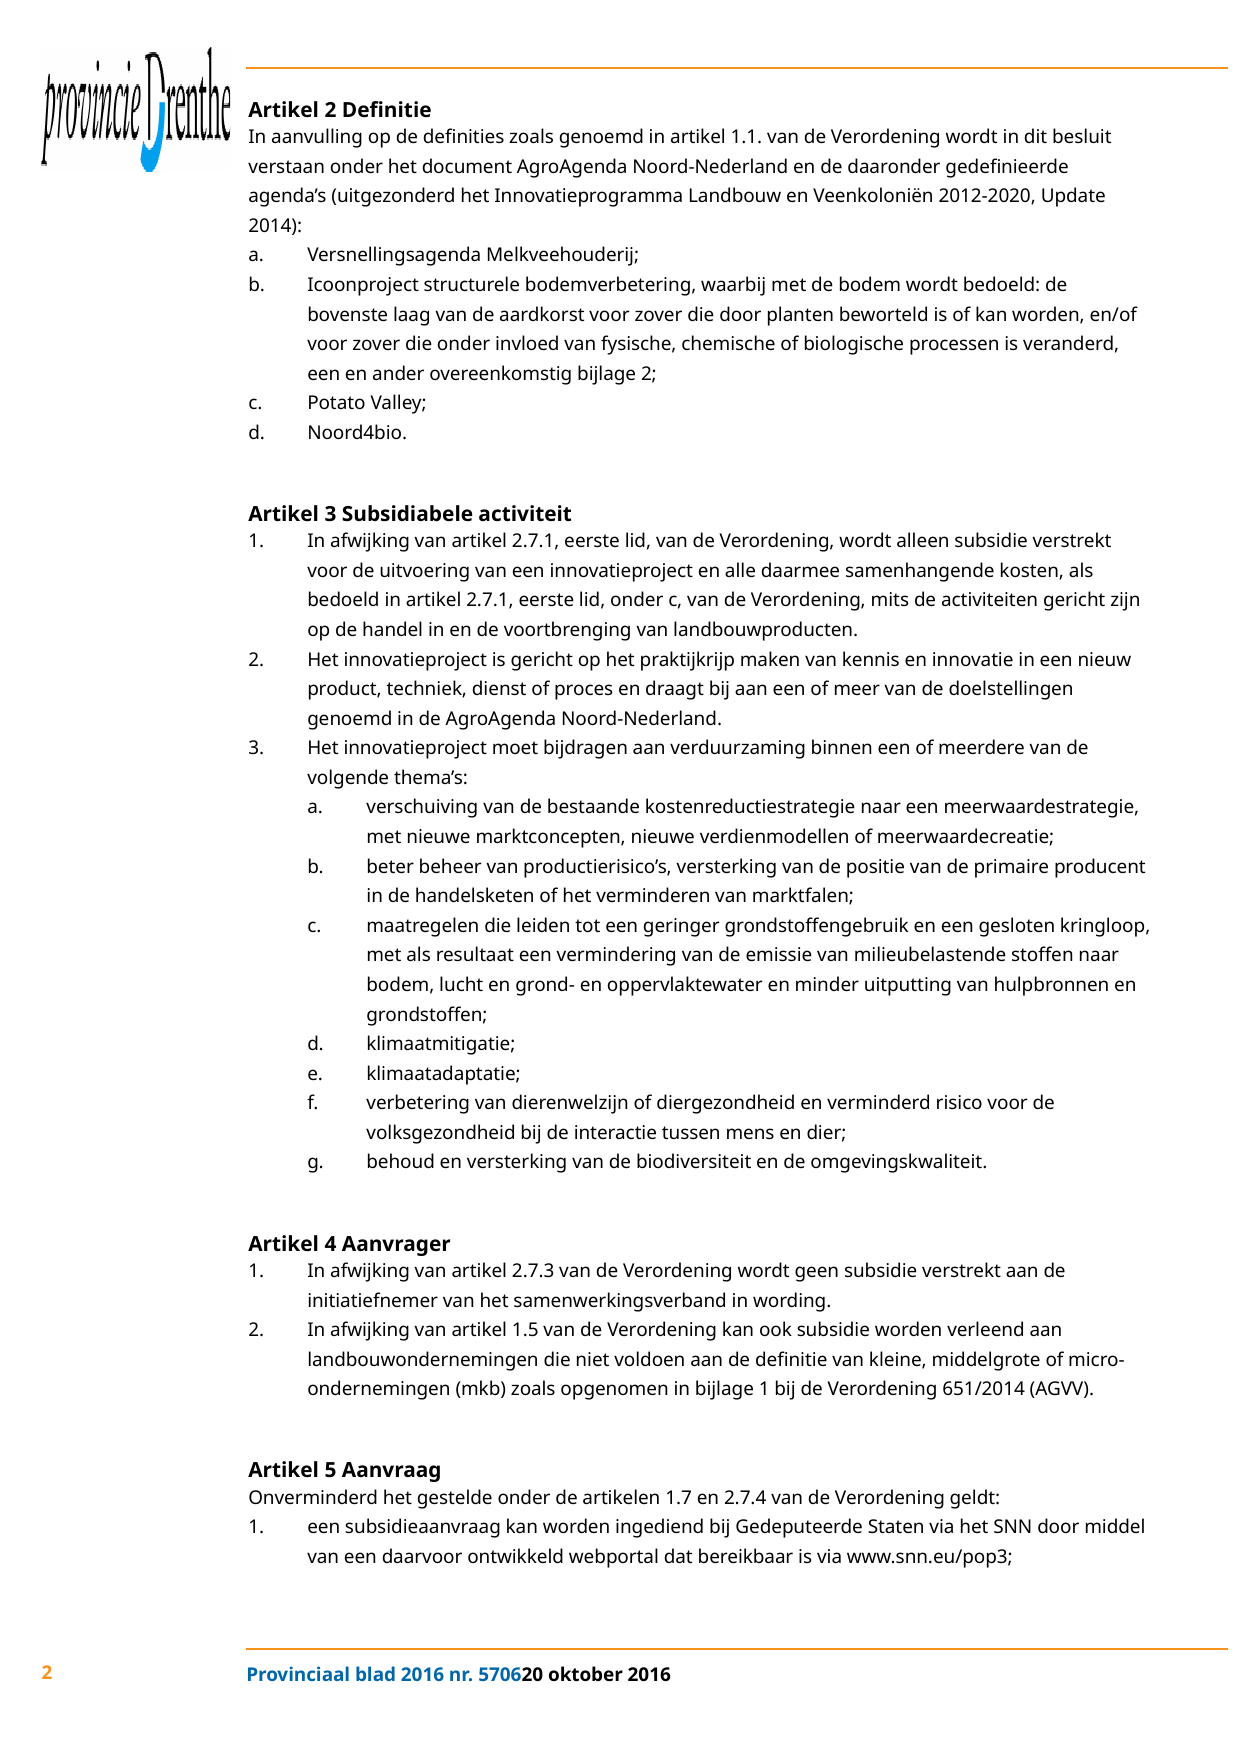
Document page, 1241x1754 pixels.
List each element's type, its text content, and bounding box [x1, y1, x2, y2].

list verschuiving van de bestaande kostenreductiestrategie naar een meerwaardestrategie, met nieuwe marktconcepten, nieuwe verdienmodellen of meerwaardecreatie; [307, 794, 1152, 849]
list In afwijking van artikel 2.7.3 van de Verordening wordt geen subsidie verstrekt aan de initiatiefnemer van het samenwerkingsverband in wording. [248, 1257, 1152, 1312]
text Onverminderd het gestelde onder de artikelen 1.7 en 2.7.4 van de Verordening geldt: [248, 1484, 1152, 1510]
list verbetering van dierenwelzijn of diergezondheid en verminderd risico voor de volksgezondheid bij de interactie tussen mens en dier; [307, 1089, 1152, 1145]
list een subsidieaanvraag kan worden ingediend bij Gedeputeerde Staten via het SNN door middel van een daarvoor ontwikkeld webportal dat bereikbaar is via www.snn.eu/pop3; [248, 1513, 1152, 1569]
list beter beheer van productierisico’s, versterking van de positie van de primaire producent in de handelsketen of het verminderen van marktfalen; [307, 853, 1152, 908]
list Noord4bio. [248, 419, 1152, 445]
text Artikel 3 Subsidiabele activiteit [248, 499, 1152, 527]
list behoud en versterking van de biodiversiteit en de omgevingskwaliteit. [307, 1149, 1152, 1174]
text Artikel 5 Aanvraag [248, 1456, 1152, 1484]
list klimaatadaptatie; [307, 1060, 1152, 1086]
list In afwijking van artikel 1.5 van de Verordening kan ook subsidie worden verleend aan landbouwondernemingen die niet voldoen aan de definitie van kleine, middelgrote of micro-ondernemingen (mkb) zoals opgenomen in bijlage 1 bij de Verordening 651/2014 (AGVV). [248, 1316, 1152, 1401]
list Het innovatieproject is gericht op het praktijkrijp maken van kennis en innovatie in een nieuw product, techniek, dienst of proces en draagt bij aan een of meer van de doelstellingen genoemd in de AgroAgenda Noord-Nederland. [248, 646, 1152, 731]
list In afwijking van artikel 2.7.1, eerste lid, van de Verordening, wordt alleen subsidie verstrekt voor de uitvoering van een innovatieproject en alle daarmee samenhangende kosten, als bedoeld in artikel 2.7.1, eerste lid, onder c, van de Verordening, mits de activiteiten gericht zijn op de handel in en de voortbrenging van landbouwproducten. [248, 527, 1152, 642]
list maatregelen die leiden tot een geringer grondstoffengebruik en een gesloten kringloop, met als resultaat een vermindering van de emissie van milieubelastende stoffen naar bodem, lucht en grond- en oppervlaktewater en minder uitputting van hulpbronnen en grondstoffen; [307, 912, 1152, 1027]
list klimaatmitigatie; [307, 1030, 1152, 1056]
list Icoonproject structurele bodemverbetering, waarbij met de bodem wordt bedoeld: de bovenste laag van de aardkorst voor zover die door planten beworteld is of kan worden, en/of voor zover die onder invloed van fysische, chemische of biologische processen is veranderd, een en ander overeenkomstig bijlage 2; [248, 271, 1152, 386]
list Het innovatieproject moet bijdragen aan verduurzaming binnen een of meerdere van de volgende thema’s: [248, 734, 1152, 790]
text Artikel 2 Definitie [248, 95, 1152, 123]
text In aanvulling op de definities zoals genoemd in artikel 1.1. van de Verordening wordt in dit besluit verstaan onder het document AgroAgenda Noord-Nederland en de daaronder gedefinieerde agenda’s (uitgezonderd het Innovatieprogramma Landbouw en Veenkoloniën 2012-2020, Update 2014): [248, 123, 1152, 238]
picture [41, 47, 231, 172]
list Versnellingsagenda Melkveehouderij; [248, 242, 1152, 267]
text Artikel 4 Aanvrager [248, 1229, 1152, 1257]
list Potato Valley; [248, 389, 1152, 415]
